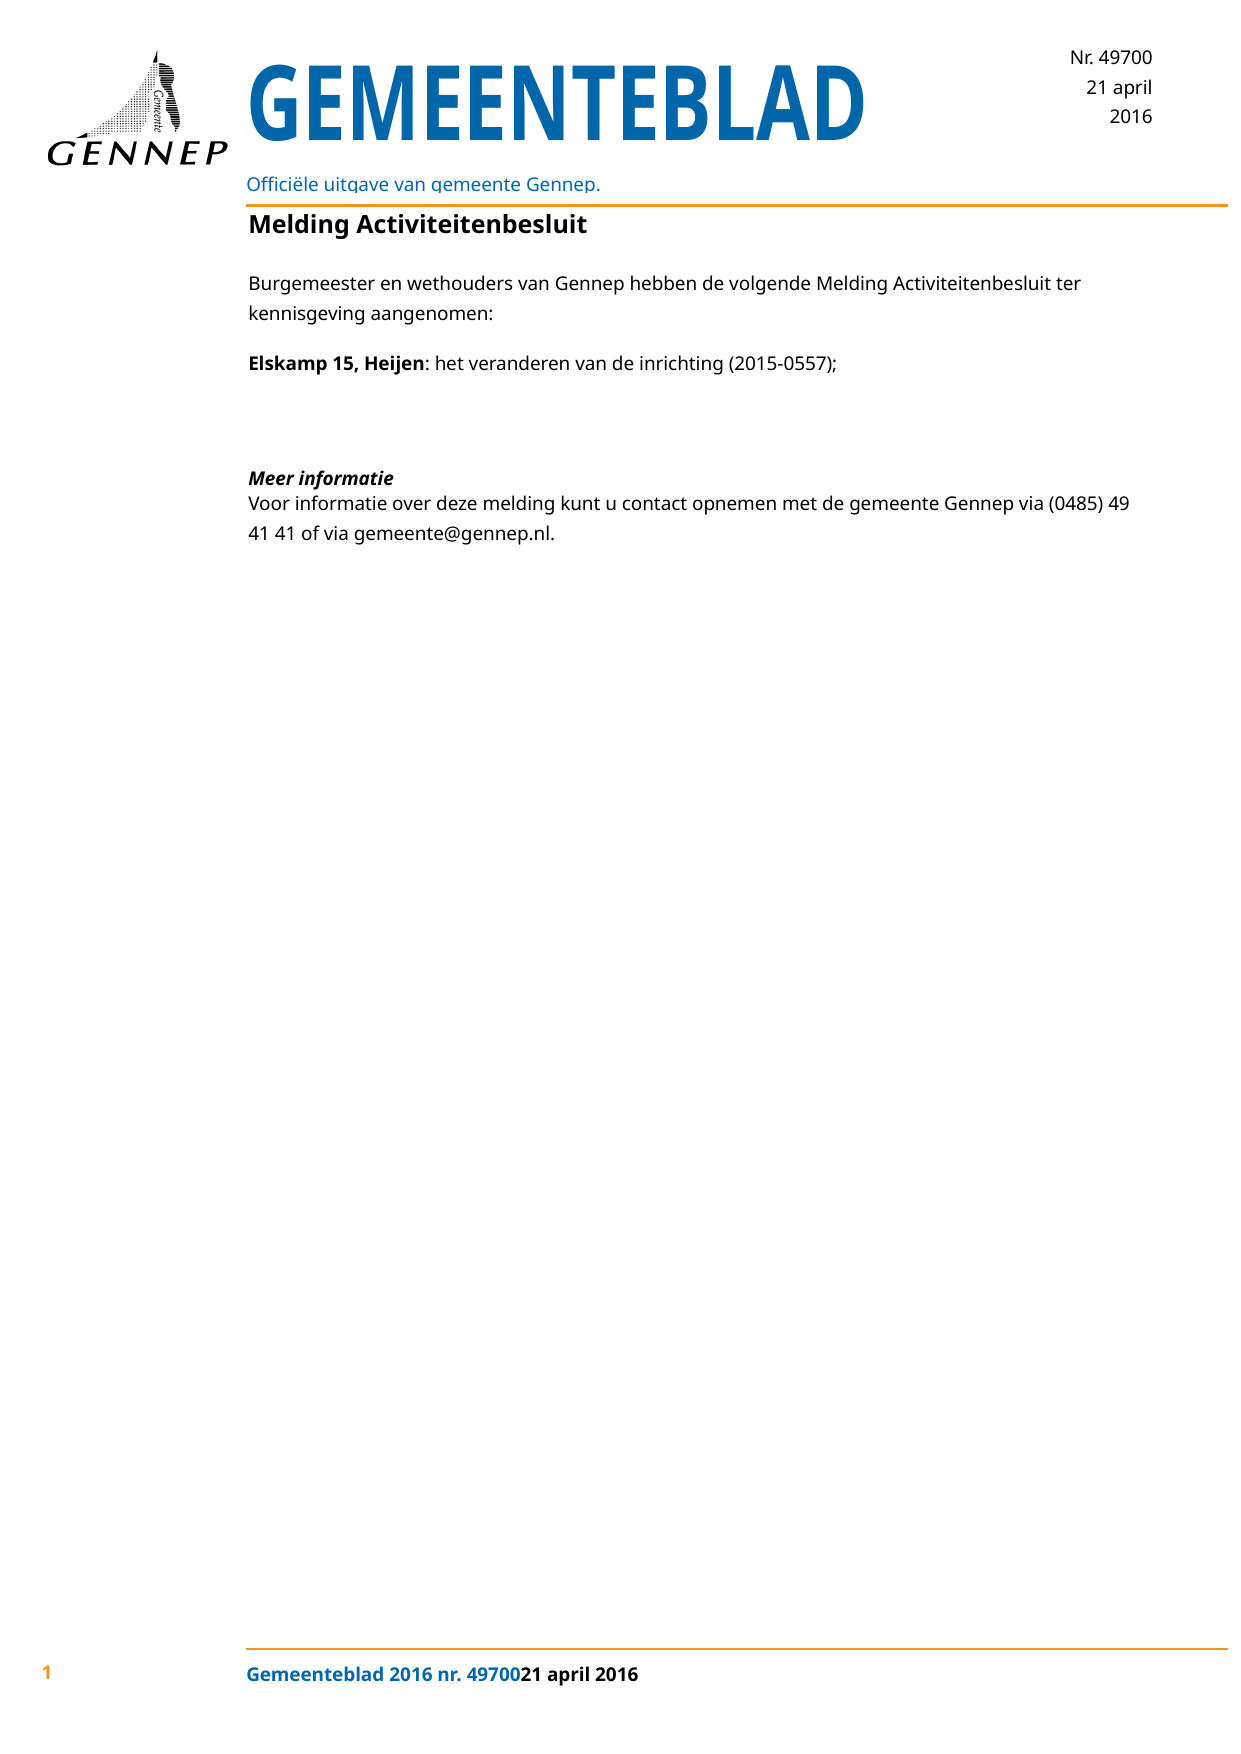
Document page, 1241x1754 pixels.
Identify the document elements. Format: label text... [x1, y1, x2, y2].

text Burgemeester en wethouders van Gennep hebben de volgende Melding Activiteitenbesluit ter kennisgeving aangenomen: [248, 270, 1152, 326]
text Meer informatie [248, 465, 1152, 490]
text Melding Activiteitenbesluit [248, 207, 1152, 241]
text Elskamp 15, Heijen: het veranderen van de inrichting (2015-0557); [248, 350, 1152, 376]
text Voor informatie over deze melding kunt u contact opnemen met de gemeente Gennep via (0485) 49 41 41 of via gemeente@gennep.nl. [248, 490, 1152, 546]
picture [41, 47, 231, 172]
